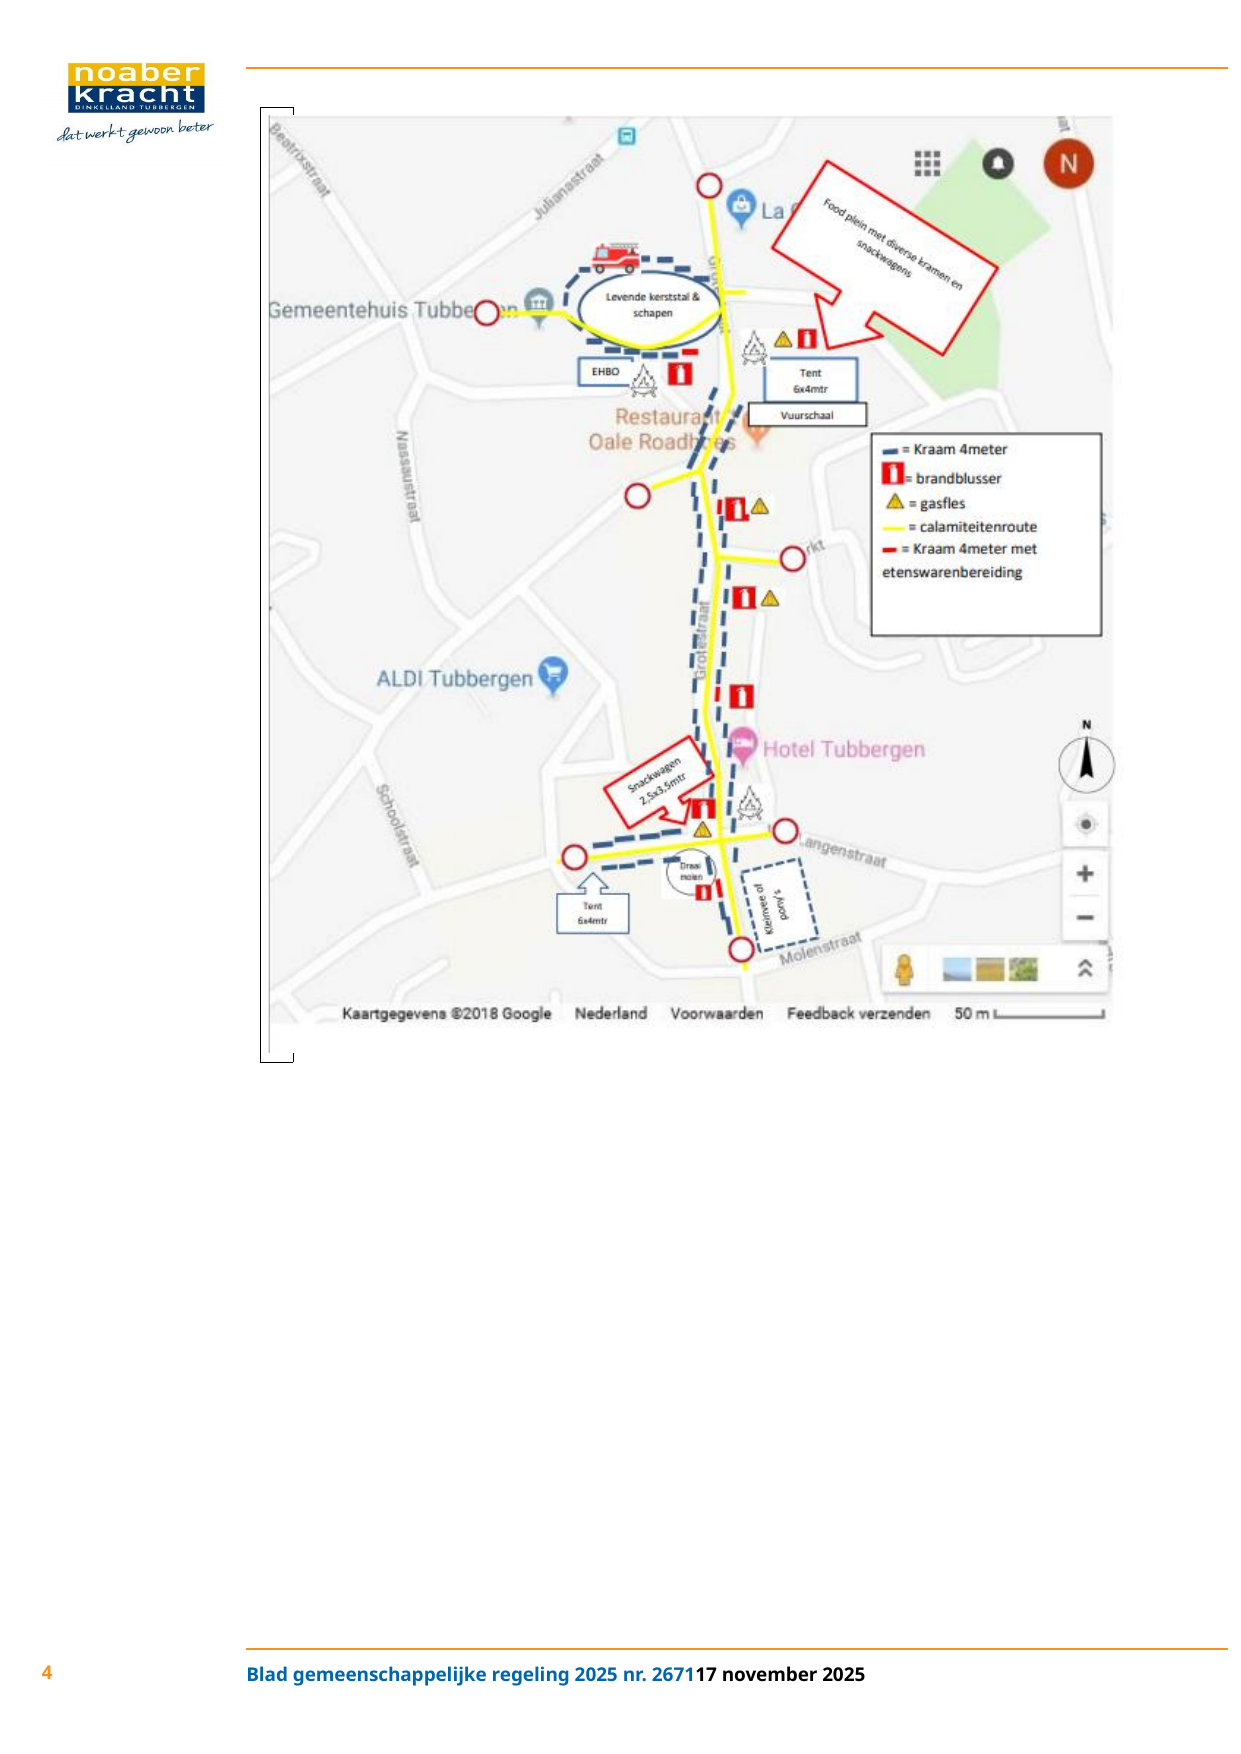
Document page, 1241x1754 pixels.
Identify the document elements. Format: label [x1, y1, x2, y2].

picture [41, 47, 231, 172]
picture [268, 115, 1135, 1053]
